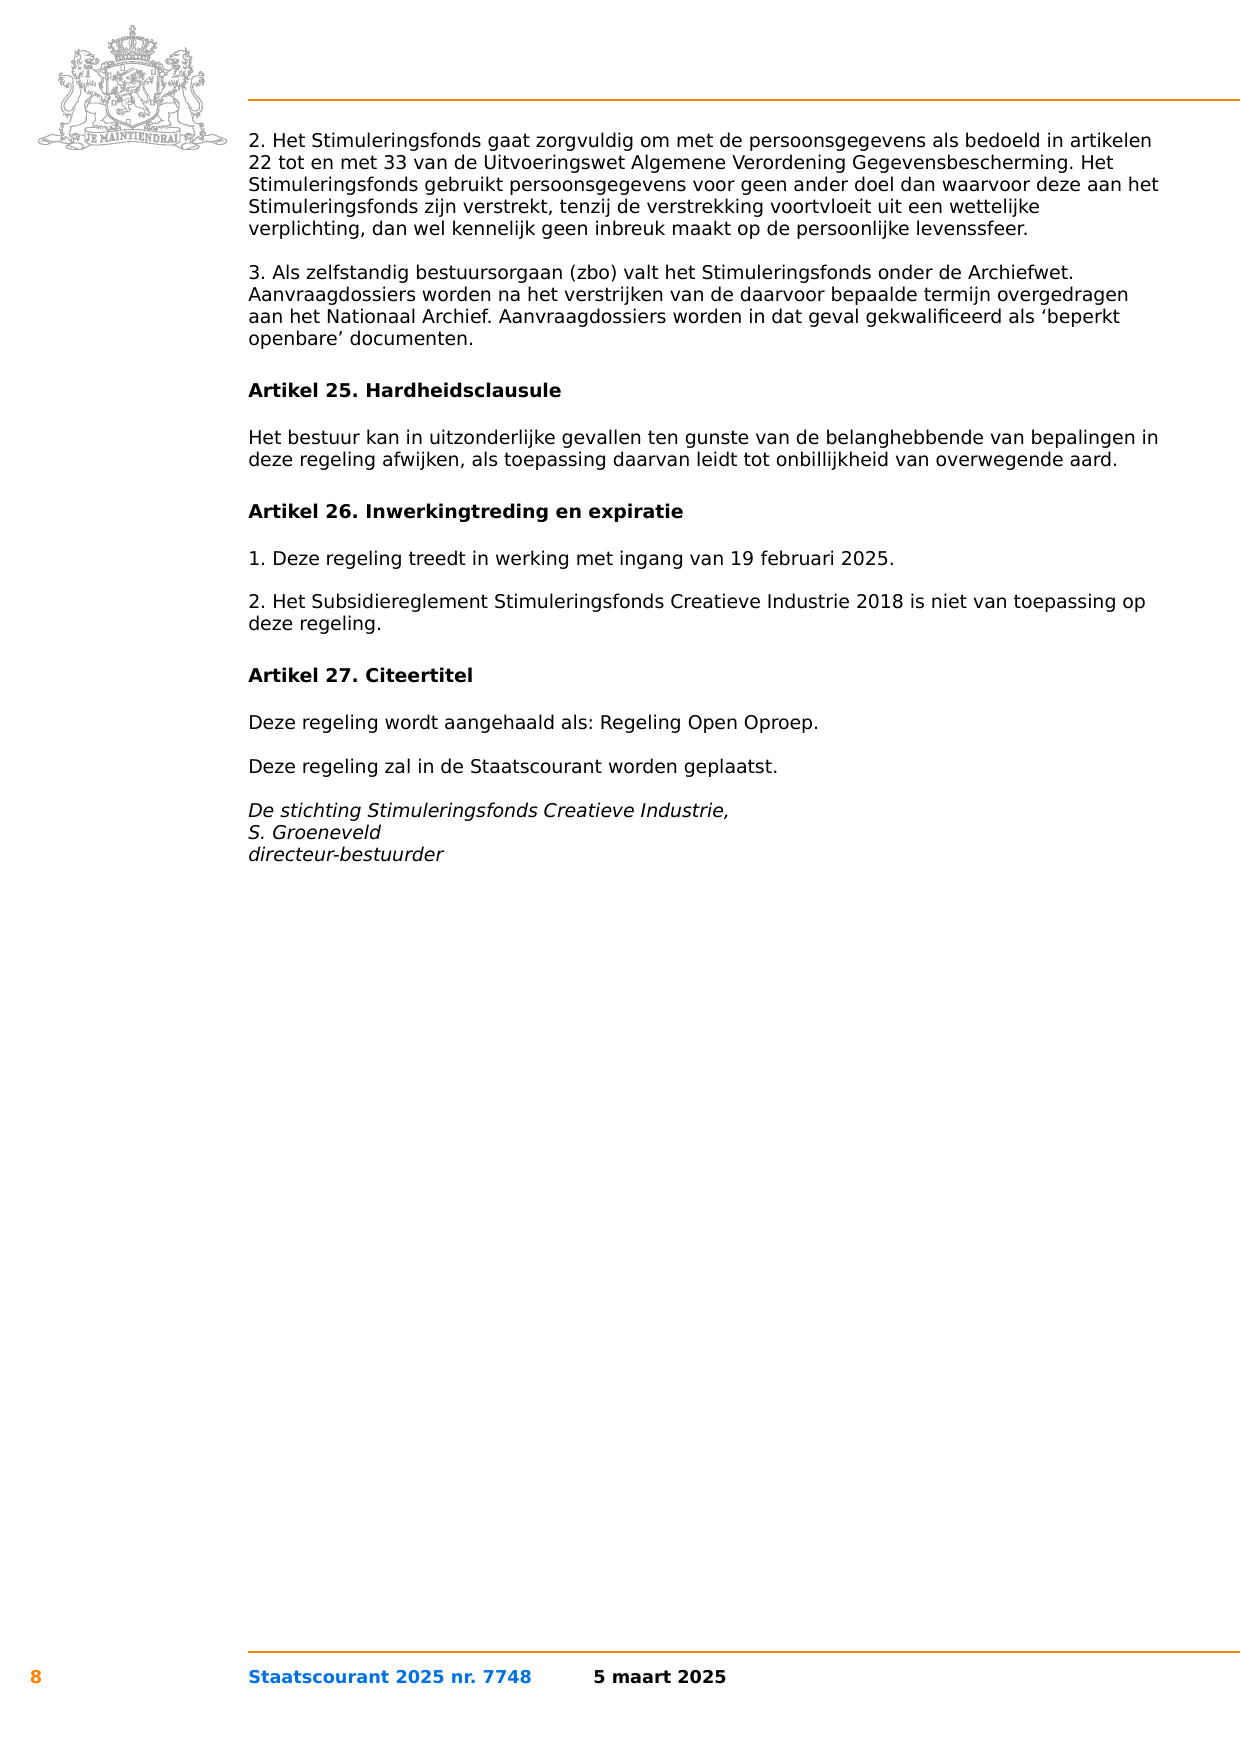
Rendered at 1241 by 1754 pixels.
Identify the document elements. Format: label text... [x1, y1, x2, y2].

text 3. Als zelfstandig bestuursorgaan (zbo) valt het Stimuleringsfonds onder de Archiefwet. Aanvraagdossiers worden na het verstrijken van de daarvoor bepaalde termijn overgedragen aan het Nationaal Archief. Aanvraagdossiers worden in dat geval gekwalificeerd als ‘beperkt openbare’ documenten. [248, 262, 1163, 349]
subtitle Artikel 27. Citeertitel [248, 665, 1163, 687]
text 2. Het Stimuleringsfonds gaat zorgvuldig om met de persoonsgegevens als bedoeld in artikelen 22 tot en met 33 van de Uitvoeringswet Algemene Verordening Gegevensbescherming. Het Stimuleringsfonds gebruikt persoonsgegevens voor geen ander doel dan waarvoor deze aan het Stimuleringsfonds zijn verstrekt, tenzij de verstrekking voortvloeit uit een wettelijke verplichting, dan wel kennelijk geen inbreuk maakt op de persoonlijke levenssfeer. [248, 130, 1163, 240]
subtitle Artikel 25. Hardheidsclausule [248, 379, 1163, 402]
text 2. Het Subsidiereglement Stimuleringsfonds Creatieve Industrie 2018 is niet van toepassing op deze regeling. [248, 591, 1163, 635]
text 1. Deze regeling treedt in werking met ingang van 19 februari 2025. [248, 547, 1163, 569]
text Deze regeling wordt aangehaald als: Regeling Open Oproep. [248, 712, 1163, 734]
text De stichting Stimuleringsfonds Creatieve Industrie, S. Groeneveld directeur-bestuurder [248, 800, 1163, 866]
picture [38, 25, 227, 150]
text Het bestuur kan in uitzonderlijke gevallen ten gunste van de belanghebbende van bepalingen in deze regeling afwijken, als toepassing daarvan leidt tot onbillijkheid van overwegende aard. [248, 427, 1163, 471]
subtitle Artikel 26. Inwerkingtreding en expiratie [248, 501, 1163, 522]
text Deze regeling zal in de Staatscourant worden geplaatst. [248, 756, 1163, 778]
